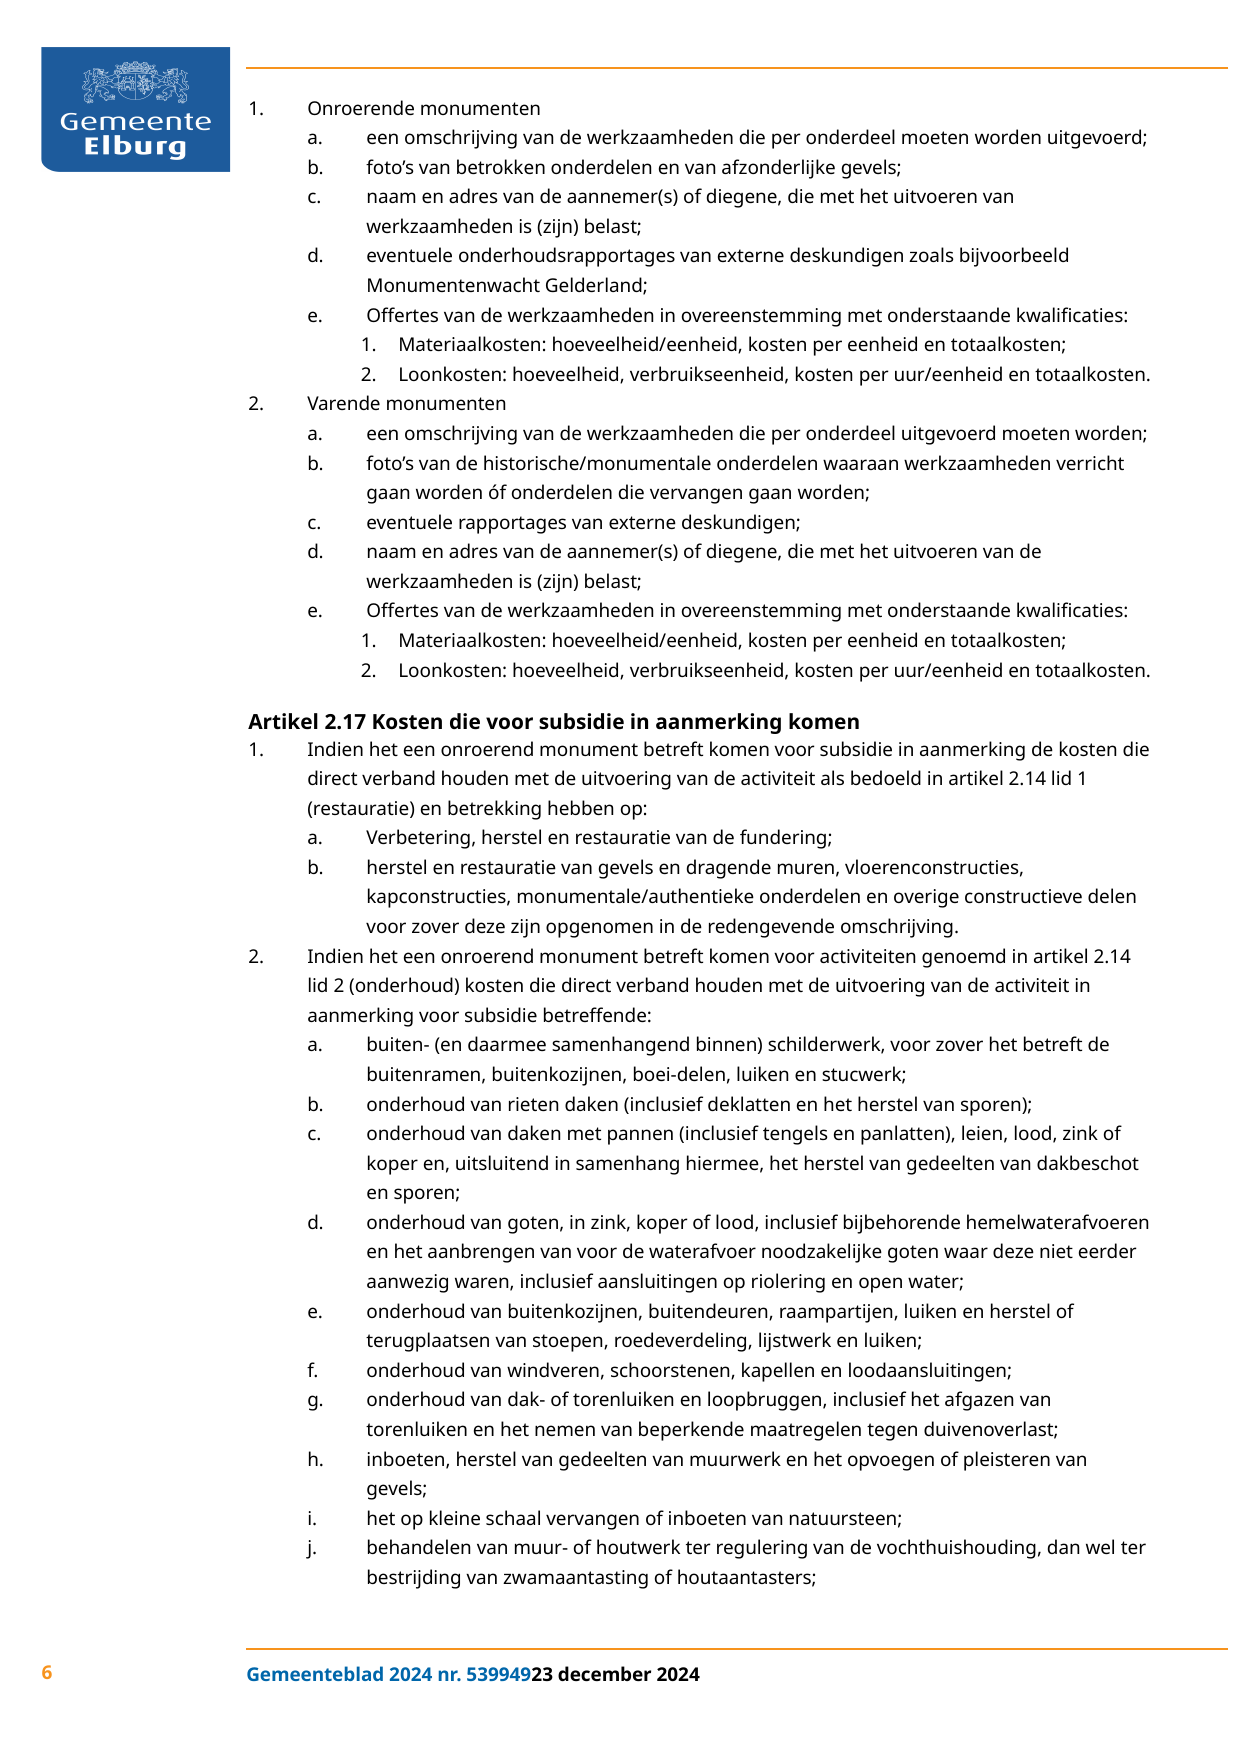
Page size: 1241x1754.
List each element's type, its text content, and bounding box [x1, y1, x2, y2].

list naam en adres van de aannemer(s) of diegene, die met het uitvoeren van de werkzaamheden is (zijn) belast; [307, 538, 1152, 594]
list Offertes van de werkzaamheden in overeenstemming met onderstaande kwalificaties: [307, 598, 1152, 623]
list onderhoud van windveren, schoorstenen, kapellen en loodaansluitingen; [307, 1357, 1152, 1383]
list Loonkosten: hoeveelheid, verbruikseenheid, kosten per uur/eenheid en totaalkosten. [361, 657, 1152, 683]
list foto’s van betrokken onderdelen en van afzonderlijke gevels; [307, 154, 1152, 180]
list naam en adres van de aannemer(s) of diegene, die met het uitvoeren van werkzaamheden is (zijn) belast; [307, 183, 1152, 239]
list onderhoud van buitenkozijnen, buitendeuren, raampartijen, luiken en herstel of terugplaatsen van stoepen, roedeverdeling, lijstwerk en luiken; [307, 1298, 1152, 1353]
list onderhoud van daken met pannen (inclusief tengels en panlatten), leien, lood, zink of koper en, uitsluitend in samenhang hiermee, het herstel van gedeelten van dakbeschot en sporen; [307, 1120, 1152, 1205]
list Indien het een onroerend monument betreft komen voor activiteiten genoemd in artikel 2.14 lid 2 (onderhoud) kosten die direct verband houden met de uitvoering van de activiteit in aanmerking voor subsidie betreffende: [248, 943, 1152, 1028]
list een omschrijving van de werkzaamheden die per onderdeel moeten worden uitgevoerd; [307, 124, 1152, 150]
list het op kleine schaal vervangen of inboeten van natuursteen; [307, 1505, 1152, 1531]
list onderhoud van goten, in zink, koper of lood, inclusief bijbehorende hemelwaterafvoeren en het aanbrengen van voor de waterafvoer noodzakelijke goten waar deze niet eerder aanwezig waren, inclusief aansluitingen op riolering en open water; [307, 1209, 1152, 1294]
list Verbetering, herstel en restauratie van de fundering; [307, 824, 1152, 850]
list Varende monumenten [248, 391, 1152, 416]
picture [41, 47, 231, 172]
list inboeten, herstel van gedeelten van muurwerk en het opvoegen of pleisteren van gevels; [307, 1446, 1152, 1501]
list een omschrijving van de werkzaamheden die per onderdeel uitgevoerd moeten worden; [307, 420, 1152, 446]
text Artikel 2.17 Kosten die voor subsidie in aanmerking komen [248, 707, 1152, 736]
list Loonkosten: hoeveelheid, verbruikseenheid, kosten per uur/eenheid en totaalkosten. [361, 361, 1152, 387]
list Indien het een onroerend monument betreft komen voor subsidie in aanmerking de kosten die direct verband houden met de uitvoering van de activiteit als bedoeld in artikel 2.14 lid 1 (restauratie) en betrekking hebben op: [248, 736, 1152, 821]
list behandelen van muur- of houtwerk ter regulering van de vochthuishouding, dan wel ter bestrijding van zwamaantasting of houtaantasters; [307, 1534, 1152, 1590]
list herstel en restauratie van gevels en dragende muren, vloerenconstructies, kapconstructies, monumentale/authentieke onderdelen en overige constructieve delen voor zover deze zijn opgenomen in de redengevende omschrijving. [307, 854, 1152, 939]
list foto’s van de historische/monumentale onderdelen waaraan werkzaamheden verricht gaan worden óf onderdelen die vervangen gaan worden; [307, 450, 1152, 505]
list buiten- (en daarmee samenhangend binnen) schilderwerk, voor zover het betreft de buitenramen, buitenkozijnen, boei-delen, luiken en stucwerk; [307, 1032, 1152, 1087]
list Materiaalkosten: hoeveelheid/eenheid, kosten per eenheid en totaalkosten; [361, 331, 1152, 357]
list onderhoud van dak- of torenluiken en loopbruggen, inclusief het afgazen van torenluiken en het nemen van beperkende maatregelen tegen duivenoverlast; [307, 1387, 1152, 1442]
list onderhoud van rieten daken (inclusief deklatten en het herstel van sporen); [307, 1091, 1152, 1116]
list eventuele rapportages van externe deskundigen; [307, 509, 1152, 535]
list eventuele onderhoudsrapportages van externe deskundigen zoals bijvoorbeeld Monumentenwacht Gelderland; [307, 243, 1152, 298]
list Offertes van de werkzaamheden in overeenstemming met onderstaande kwalificaties: [307, 302, 1152, 328]
list Materiaalkosten: hoeveelheid/eenheid, kosten per eenheid en totaalkosten; [361, 627, 1152, 653]
list Onroerende monumenten [248, 95, 1152, 121]
